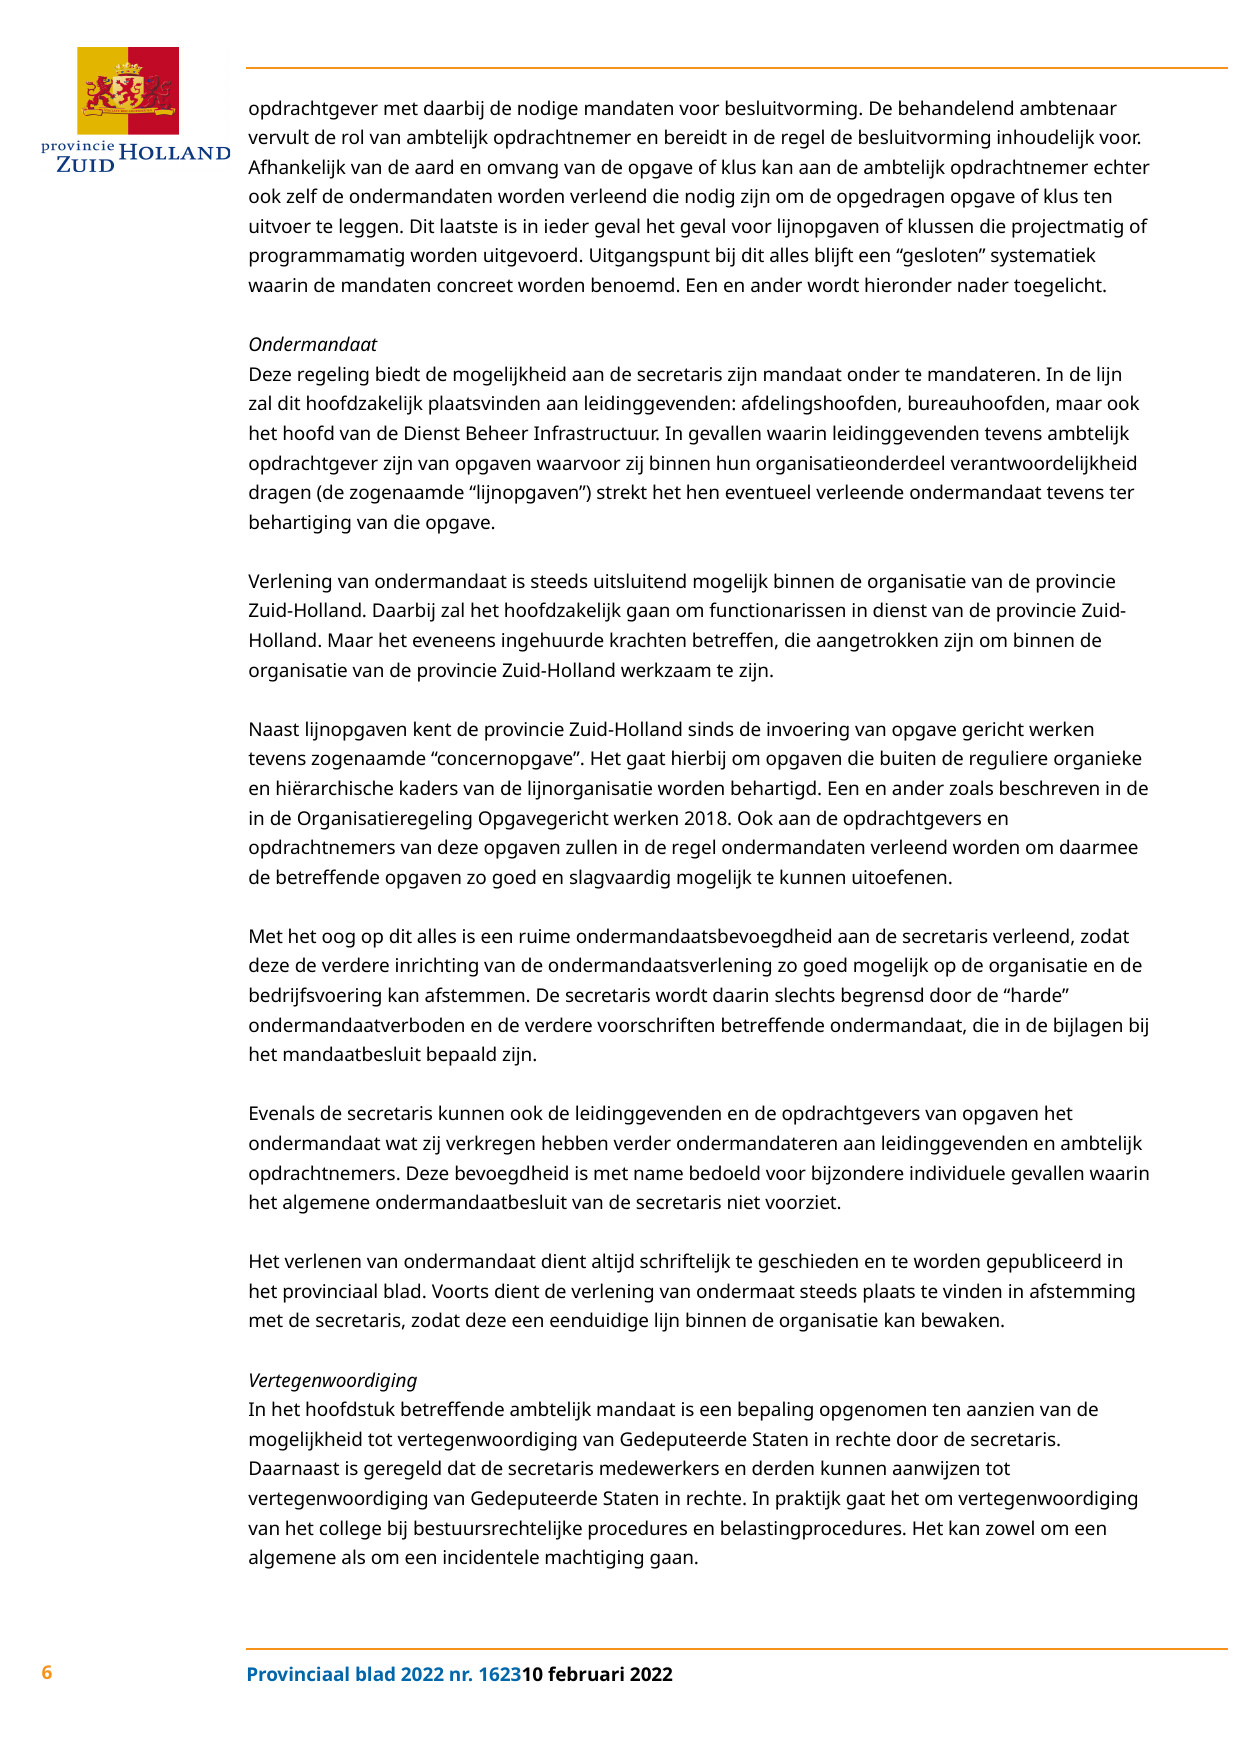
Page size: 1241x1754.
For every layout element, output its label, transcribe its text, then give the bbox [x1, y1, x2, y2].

text Verlening van ondermandaat is steeds uitsluitend mogelijk binnen de organisatie van de provincie Zuid-Holland. Daarbij zal het hoofdzakelijk gaan om functionarissen in dienst van de provincie Zuid-Holland. Maar het eveneens ingehuurde krachten betreffen, die aangetrokken zijn om binnen de organisatie van de provincie Zuid-Holland werkzaam te zijn. [248, 568, 1152, 683]
text Vertegenwoordiging [248, 1367, 1152, 1393]
text Naast lijnopgaven kent de provincie Zuid-Holland sinds de invoering van opgave gericht werken tevens zogenaamde “concernopgave”. Het gaat hierbij om opgaven die buiten de reguliere organieke en hiërarchische kaders van de lijnorganisatie worden behartigd. Een en ander zoals beschreven in de in de Organisatieregeling Opgavegericht werken 2018. Ook aan de opdrachtgevers en opdrachtnemers van deze opgaven zullen in de regel ondermandaten verleend worden om daarmee de betreffende opgaven zo goed en slagvaardig mogelijk te kunnen uitoefenen. [248, 716, 1152, 890]
text In het hoofdstuk betreffende ambtelijk mandaat is een bepaling opgenomen ten aanzien van de mogelijkheid tot vertegenwoordiging van Gedeputeerde Staten in rechte door de secretaris. Daarnaast is geregeld dat de secretaris medewerkers en derden kunnen aanwijzen tot vertegenwoordiging van Gedeputeerde Staten in rechte. In praktijk gaat het om vertegenwoordiging van het college bij bestuursrechtelijke procedures en belastingprocedures. Het kan zowel om een algemene als om een incidentele machtiging gaan. [248, 1396, 1152, 1570]
picture [41, 47, 231, 172]
text Het verlenen van ondermandaat dient altijd schriftelijk te geschieden en te worden gepubliceerd in het provinciaal blad. Voorts dient de verlening van ondermaat steeds plaats te vinden in afstemming met de secretaris, zodat deze een eenduidige lijn binnen de organisatie kan bewaken. [248, 1248, 1152, 1333]
text Deze regeling biedt de mogelijkheid aan de secretaris zijn mandaat onder te mandateren. In de lijn zal dit hoofdzakelijk plaatsvinden aan leidinggevenden: afdelingshoofden, bureauhoofden, maar ook het hoofd van de Dienst Beheer Infrastructuur. In gevallen waarin leidinggevenden tevens ambtelijk opdrachtgever zijn van opgaven waarvoor zij binnen hun organisatieonderdeel verantwoordelijkheid dragen (de zogenaamde “lijnopgaven”) strekt het hen eventueel verleende ondermandaat tevens ter behartiging van die opgave. [248, 361, 1152, 535]
text Evenals de secretaris kunnen ook de leidinggevenden en de opdrachtgevers van opgaven het ondermandaat wat zij verkregen hebben verder ondermandateren aan leidinggevenden en ambtelijk opdrachtnemers. Deze bevoegdheid is met name bedoeld voor bijzondere individuele gevallen waarin het algemene ondermandaatbesluit van de secretaris niet voorziet. [248, 1101, 1152, 1215]
text Ondermandaat [248, 331, 1152, 357]
text Met het oog op dit alles is een ruime ondermandaatsbevoegdheid aan de secretaris verleend, zodat deze de verdere inrichting van de ondermandaatsverlening zo goed mogelijk op de organisatie en de bedrijfsvoering kan afstemmen. De secretaris wordt daarin slechts begrensd door de “harde” ondermandaatverboden en de verdere voorschriften betreffende ondermandaat, die in de bijlagen bij het mandaatbesluit bepaald zijn. [248, 923, 1152, 1067]
text opdrachtgever met daarbij de nodige mandaten voor besluitvorming. De behandelend ambtenaar vervult de rol van ambtelijk opdrachtnemer en bereidt in de regel de besluitvorming inhoudelijk voor. Afhankelijk van de aard en omvang van de opgave of klus kan aan de ambtelijk opdrachtnemer echter ook zelf de ondermandaten worden verleend die nodig zijn om de opgedragen opgave of klus ten uitvoer te leggen. Dit laatste is in ieder geval het geval voor lijnopgaven of klussen die projectmatig of programmamatig worden uitgevoerd. Uitgangspunt bij dit alles blijft een “gesloten” systematiek waarin de mandaten concreet worden benoemd. Een en ander wordt hieronder nader toegelicht. [248, 95, 1152, 298]
